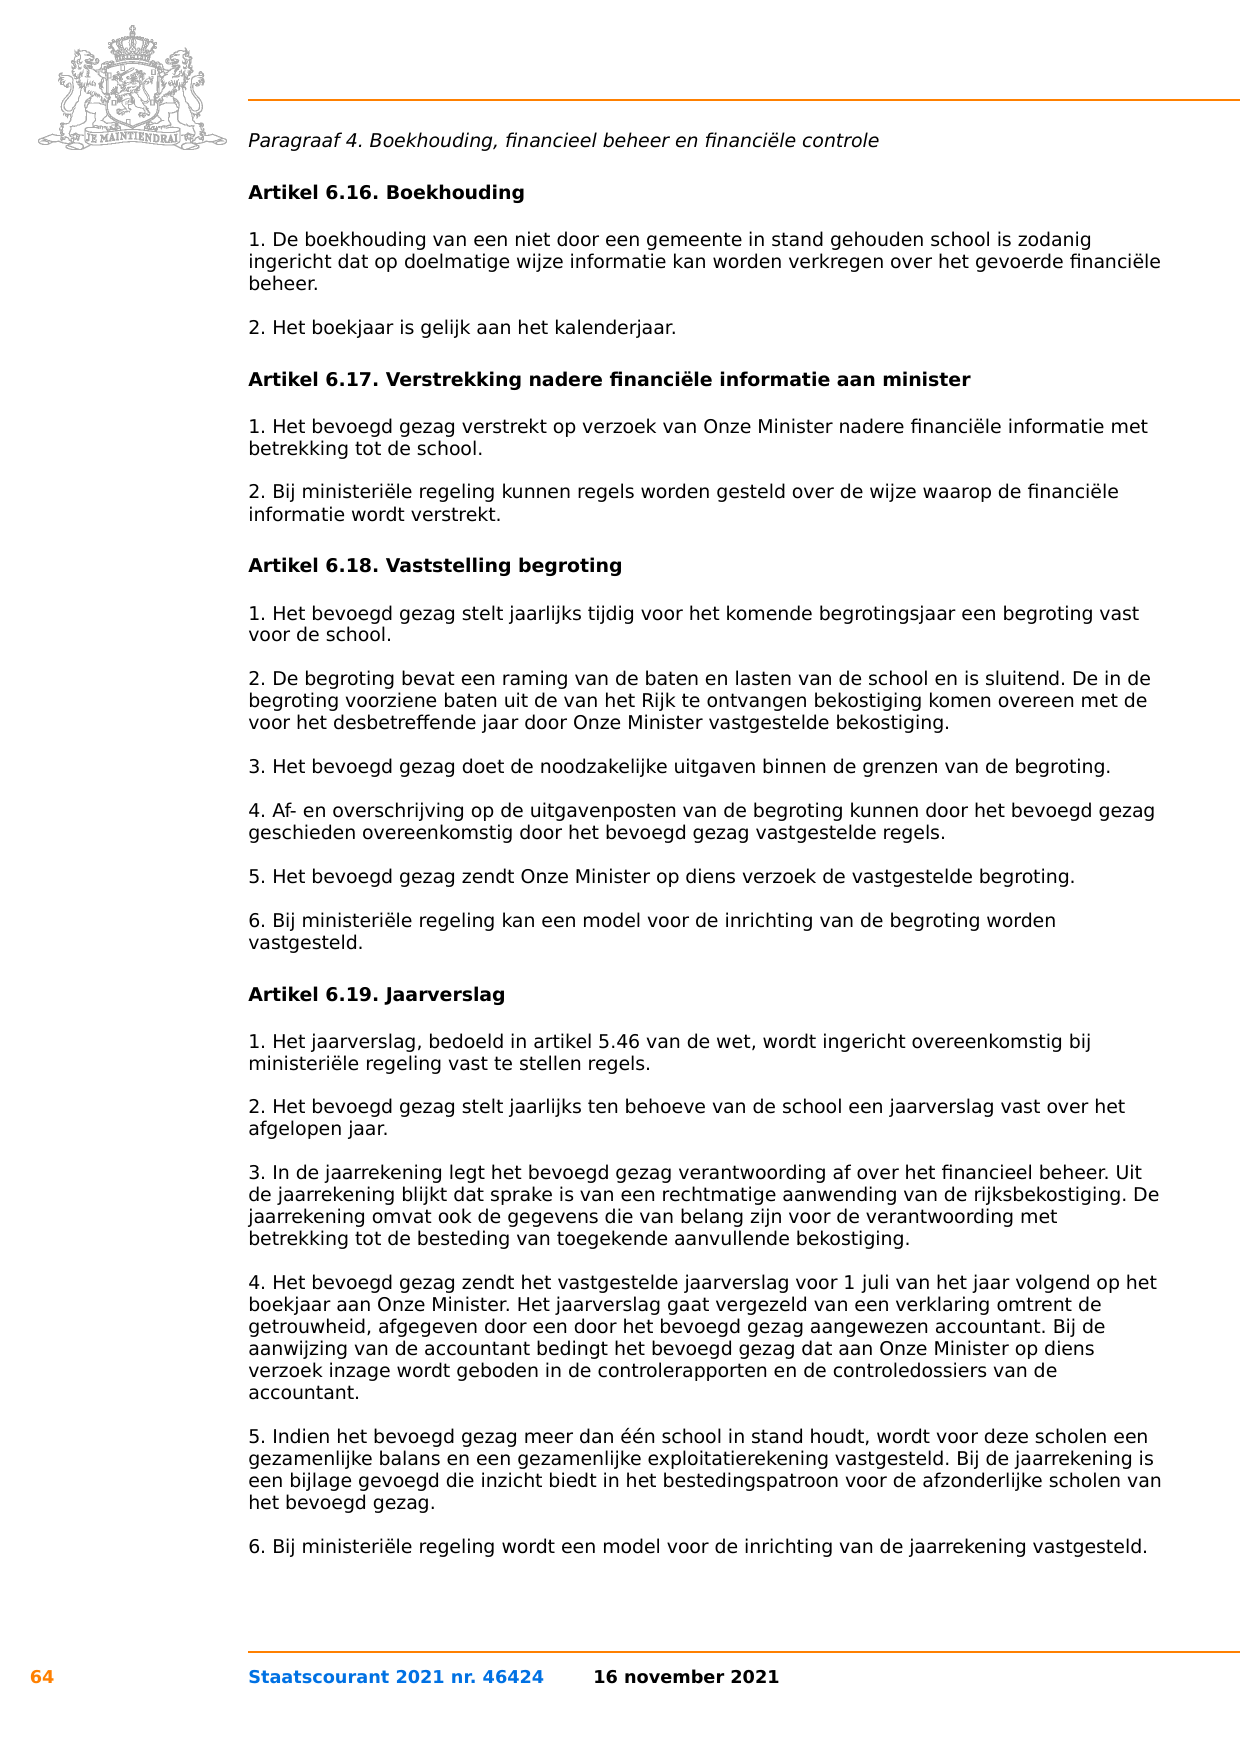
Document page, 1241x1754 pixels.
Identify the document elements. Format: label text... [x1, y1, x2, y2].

text 5. Het bevoegd gezag zendt Onze Minister op diens verzoek de vastgestelde begroting. [248, 866, 1163, 888]
text 2. De begroting bevat een raming van de baten en lasten van de school en is sluitend. De in de begroting voorziene baten uit de van het Rijk te ontvangen bekostiging komen overeen met de voor het desbetreffende jaar door Onze Minister vastgestelde bekostiging. [248, 668, 1163, 734]
subtitle Artikel 6.16. Boekhouding [248, 182, 1163, 204]
subtitle Artikel 6.19. Jaarverslag [248, 983, 1163, 1006]
text 4. Af- en overschrijving op de uitgavenposten van de begroting kunnen door het bevoegd gezag geschieden overeenkomstig door het bevoegd gezag vastgestelde regels. [248, 800, 1163, 844]
subtitle Paragraaf 4. Boekhouding, financieel beheer en financiële controle [248, 130, 1163, 152]
text 1. De boekhouding van een niet door een gemeente in stand gehouden school is zodanig ingericht dat op doelmatige wijze informatie kan worden verkregen over het gevoerde financiële beheer. [248, 229, 1163, 295]
text 2. Het boekjaar is gelijk aan het kalenderjaar. [248, 317, 1163, 339]
subtitle Artikel 6.17. Verstrekking nadere financiële informatie aan minister [248, 369, 1163, 391]
picture [38, 25, 227, 150]
text 1. Het bevoegd gezag stelt jaarlijks tijdig voor het komende begrotingsjaar een begroting vast voor de school. [248, 602, 1163, 646]
text 6. Bij ministeriële regeling kan een model voor de inrichting van de begroting worden vastgesteld. [248, 909, 1163, 953]
text 3. In de jaarrekening legt het bevoegd gezag verantwoording af over het financieel beheer. Uit de jaarrekening blijkt dat sprake is van een rechtmatige aanwending van de rijksbekostiging. De jaarrekening omvat ook de gegevens die van belang zijn voor de verantwoording met betrekking tot de besteding van toegekende aanvullende bekostiging. [248, 1162, 1163, 1250]
text 3. Het bevoegd gezag doet de noodzakelijke uitgaven binnen de grenzen van de begroting. [248, 756, 1163, 778]
text 2. Het bevoegd gezag stelt jaarlijks ten behoeve van de school een jaarverslag vast over het afgelopen jaar. [248, 1096, 1163, 1140]
text 5. Indien het bevoegd gezag meer dan één school in stand houdt, wordt voor deze scholen een gezamenlijke balans en een gezamenlijke exploitatierekening vastgesteld. Bij de jaarrekening is een bijlage gevoegd die inzicht biedt in het bestedingspatroon voor de afzonderlijke scholen van het bevoegd gezag. [248, 1426, 1163, 1514]
text 1. Het bevoegd gezag verstrekt op verzoek van Onze Minister nadere financiële informatie met betrekking tot de school. [248, 416, 1163, 459]
subtitle Artikel 6.18. Vaststelling begroting [248, 555, 1163, 577]
text 1. Het jaarverslag, bedoeld in artikel 5.46 van de wet, wordt ingericht overeenkomstig bij ministeriële regeling vast te stellen regels. [248, 1031, 1163, 1074]
text 6. Bij ministeriële regeling wordt een model voor de inrichting van de jaarrekening vastgesteld. [248, 1536, 1163, 1557]
text 4. Het bevoegd gezag zendt het vastgestelde jaarverslag voor 1 juli van het jaar volgend op het boekjaar aan Onze Minister. Het jaarverslag gaat vergezeld van een verklaring omtrent de getrouwheid, afgegeven door een door het bevoegd gezag aangewezen accountant. Bij de aanwijzing van de accountant bedingt het bevoegd gezag dat aan Onze Minister op diens verzoek inzage wordt geboden in de controlerapporten en de controledossiers van de accountant. [248, 1272, 1163, 1404]
text 2. Bij ministeriële regeling kunnen regels worden gesteld over de wijze waarop de financiële informatie wordt verstrekt. [248, 481, 1163, 525]
